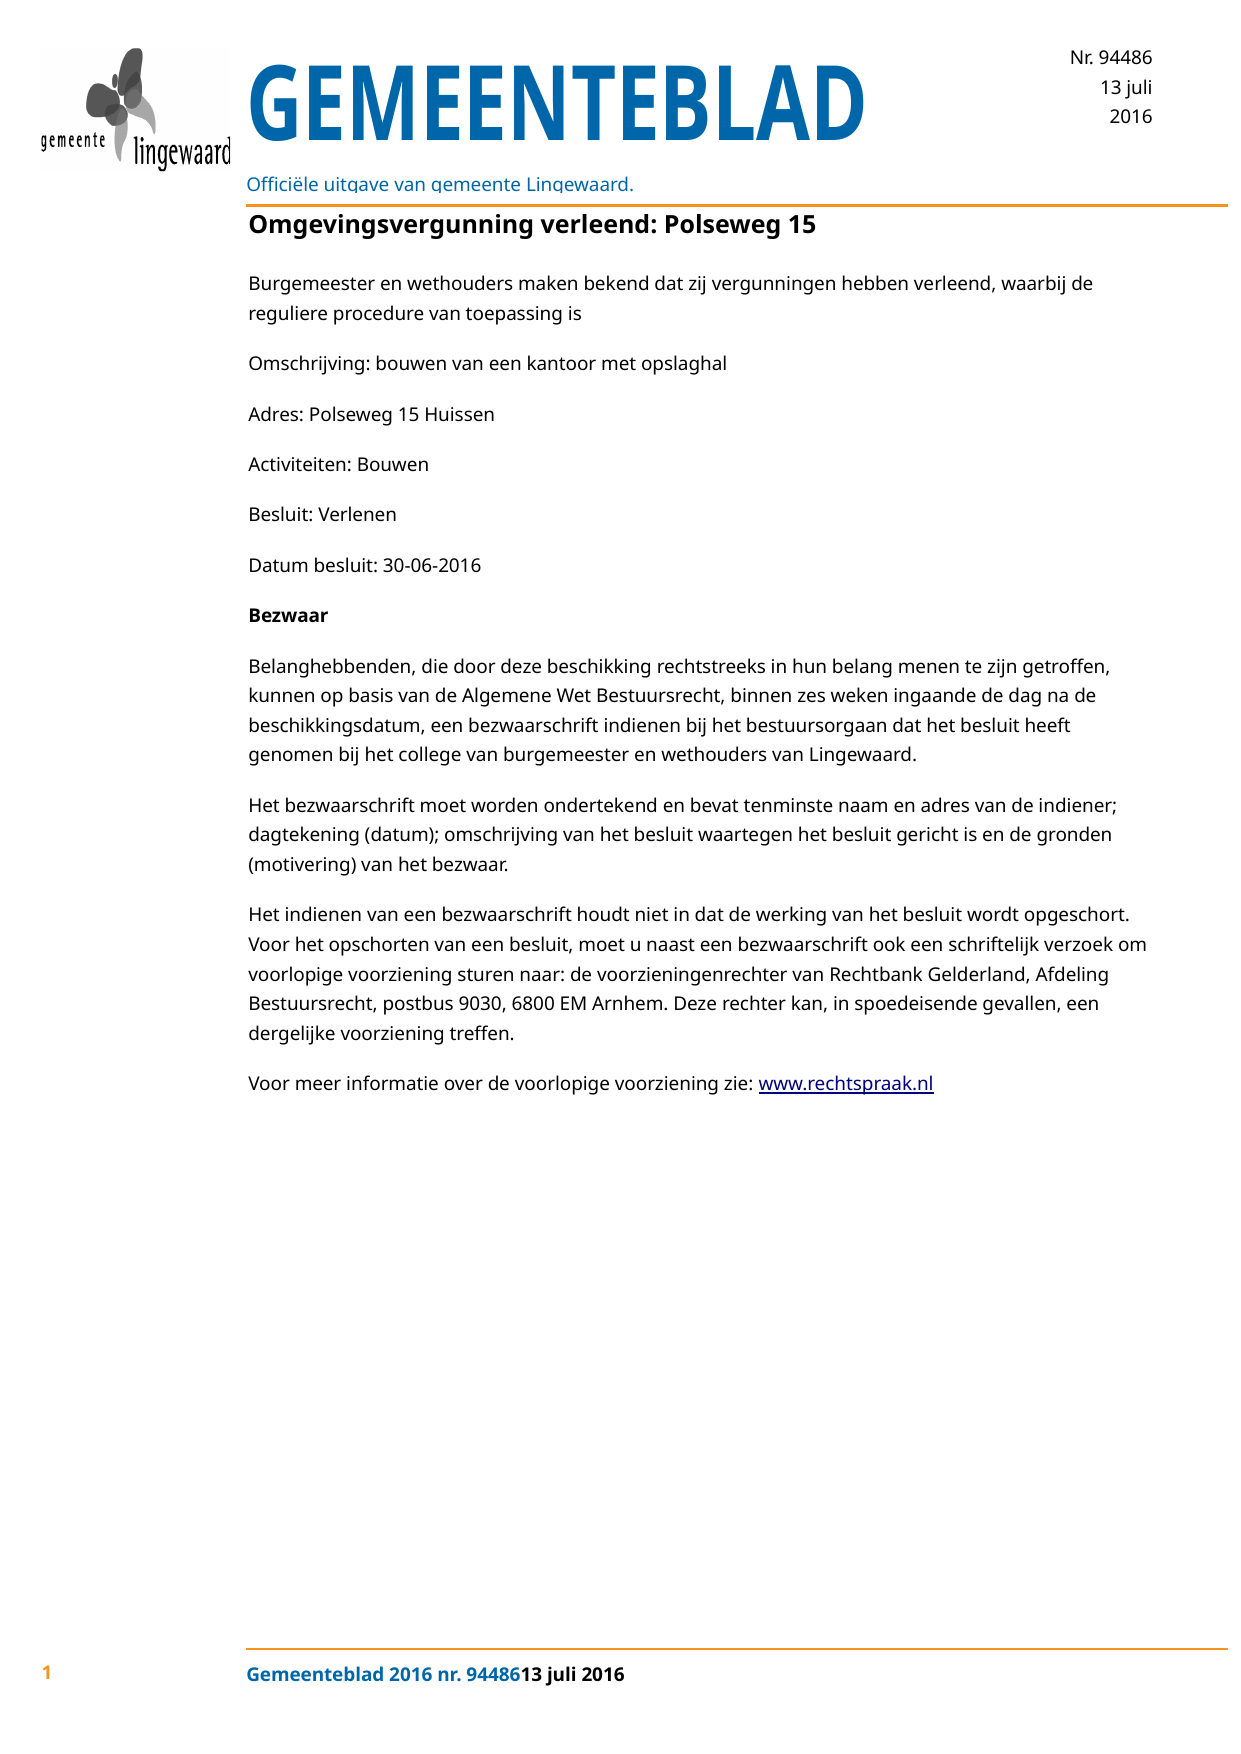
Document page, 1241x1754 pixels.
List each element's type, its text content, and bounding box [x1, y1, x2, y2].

text Het bezwaarschrift moet worden ondertekend en bevat tenminste naam en adres van de indiener; dagtekening (datum); omschrijving van het besluit waartegen het besluit gericht is en de gronden (motivering) van het bezwaar. [248, 792, 1152, 877]
text Besluit: Verlenen [248, 502, 1152, 527]
picture [41, 47, 231, 172]
text Het indienen van een bezwaarschrift houdt niet in dat de werking van het besluit wordt opgeschort. Voor het opschorten van een besluit, moet u naast een bezwaarschrift ook een schriftelijk verzoek om voorlopige voorziening sturen naar: de voorzieningenrechter van Rechtbank Gelderland, Afdeling Bestuursrecht, postbus 9030, 6800 EM Arnhem. Deze rechter kan, in spoedeisende gevallen, een dergelijke voorziening treffen. [248, 902, 1152, 1046]
text Datum besluit: 30-06-2016 [248, 552, 1152, 578]
text Omschrijving: bouwen van een kantoor met opslaghal [248, 350, 1152, 376]
text Activiteiten: Bouwen [248, 451, 1152, 477]
text Bezwaar [248, 602, 1152, 628]
text Voor meer informatie over de voorlopige voorziening zie: www.rechtspraak.nl [248, 1070, 1152, 1096]
text Adres: Polseweg 15 Huissen [248, 401, 1152, 426]
text Omgevingsvergunning verleend: Polseweg 15 [248, 207, 1152, 241]
text Burgemeester en wethouders maken bekend dat zij vergunningen hebben verleend, waarbij de reguliere procedure van toepassing is [248, 270, 1152, 326]
text Belanghebbenden, die door deze beschikking rechtstreeks in hun belang menen te zijn getroffen, kunnen op basis van de Algemene Wet Bestuursrecht, binnen zes weken ingaande de dag na de beschikkingsdatum, een bezwaarschrift indienen bij het bestuursorgaan dat het besluit heeft genomen bij het college van burgemeester en wethouders van Lingewaard. [248, 653, 1152, 767]
